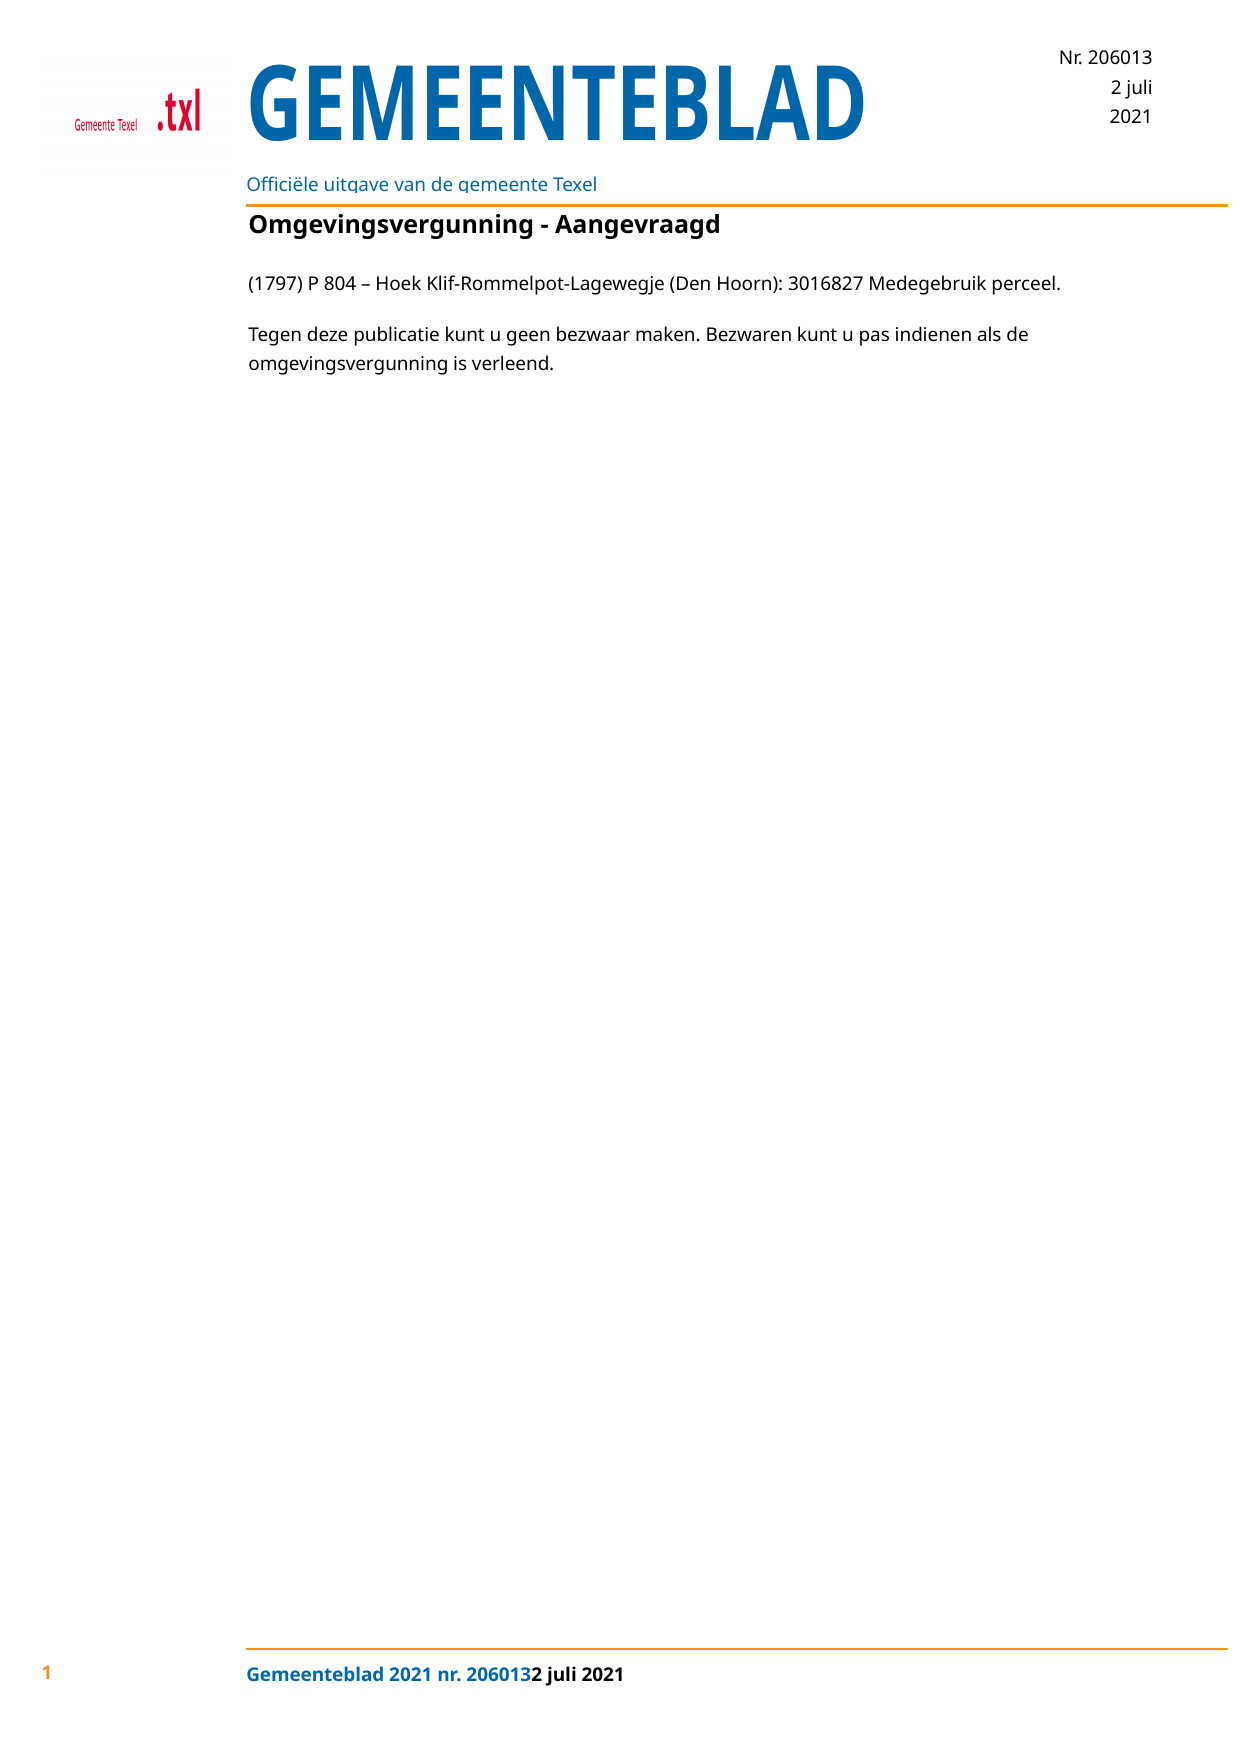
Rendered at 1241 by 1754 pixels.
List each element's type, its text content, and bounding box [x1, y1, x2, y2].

picture [41, 47, 231, 172]
text (1797) P 804 – Hoek Klif-Rommelpot-Lagewegje (Den Hoorn): 3016827 Medegebruik perceel. [248, 270, 1152, 296]
text Omgevingsvergunning - Aangevraagd [248, 207, 1152, 241]
text Tegen deze publicatie kunt u geen bezwaar maken. Bezwaren kunt u pas indienen als de omgevingsvergunning is verleend. [248, 321, 1152, 376]
